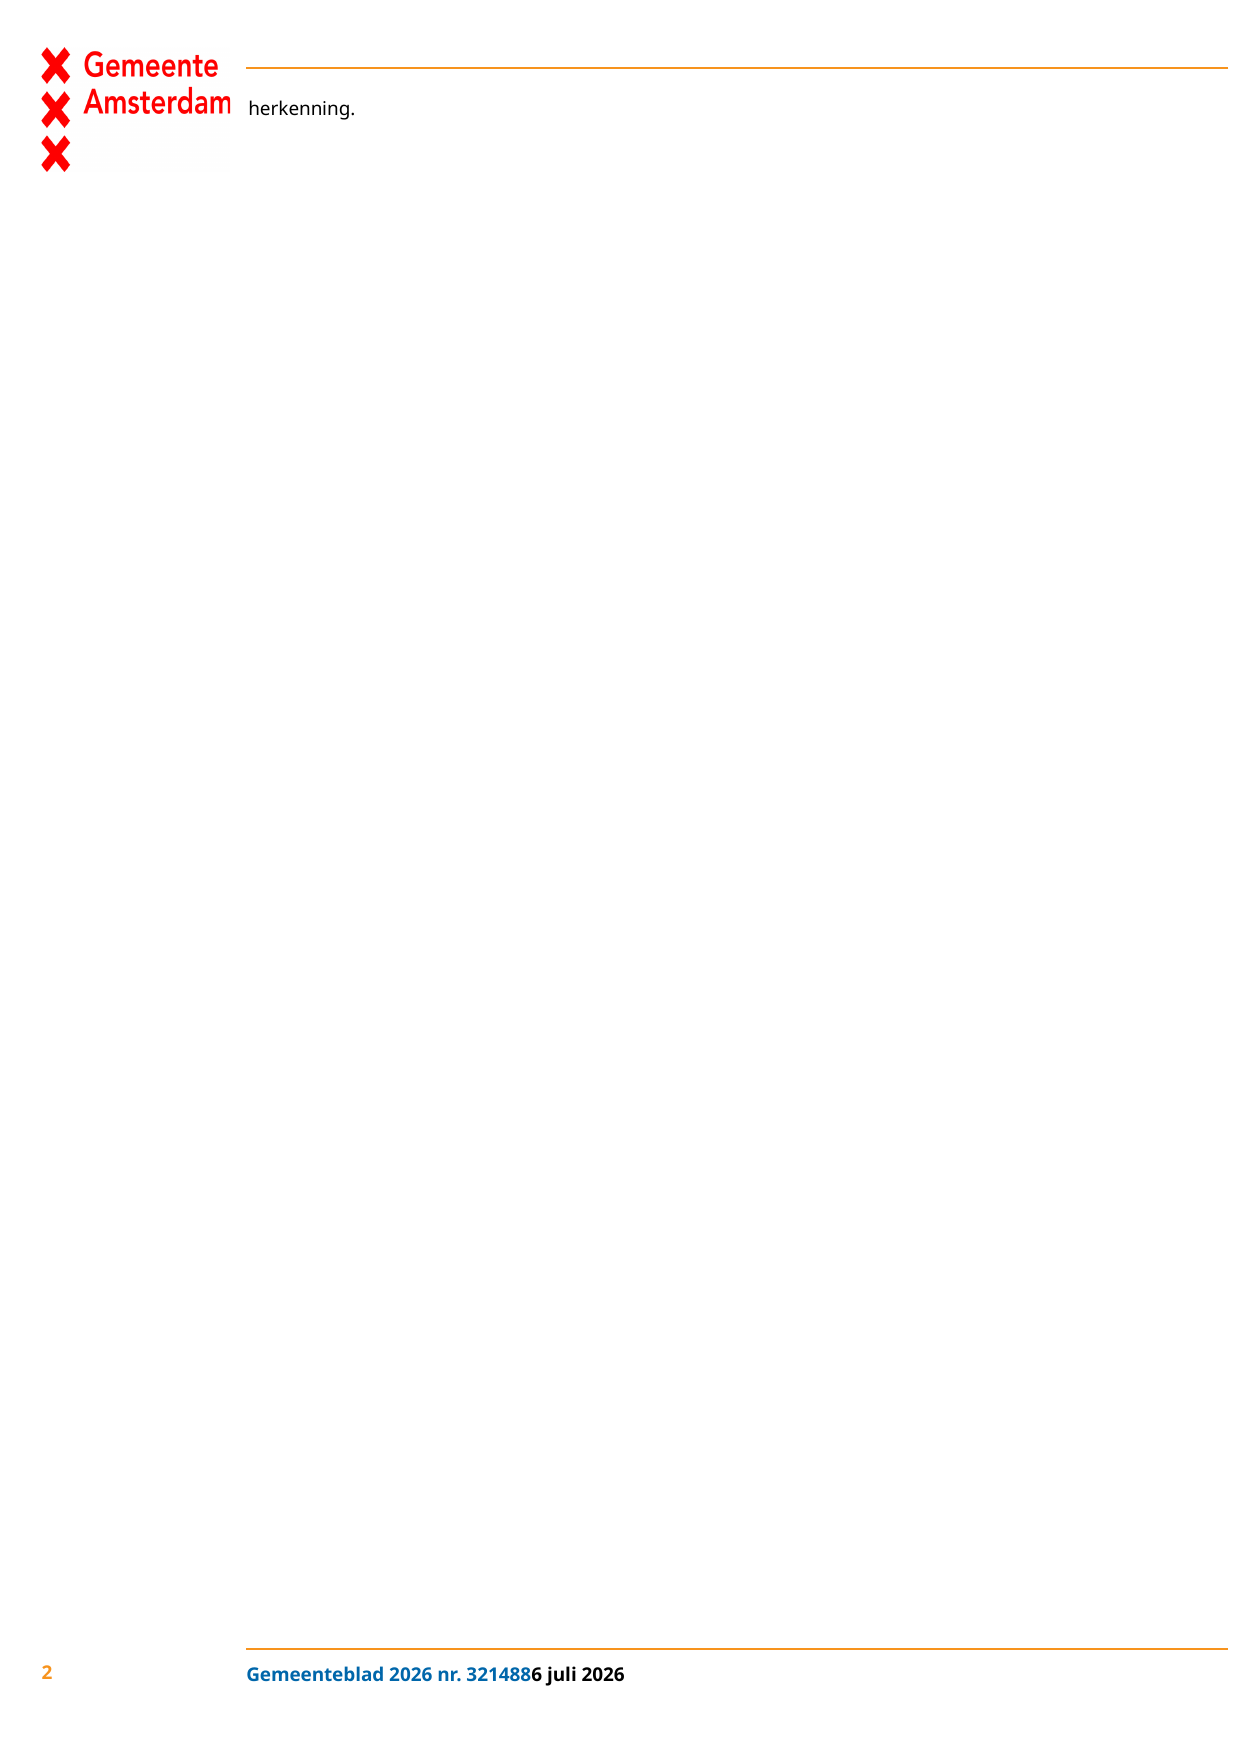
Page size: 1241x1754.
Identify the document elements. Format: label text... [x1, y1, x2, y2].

text herkenning. [248, 95, 1152, 121]
picture [41, 47, 231, 172]
